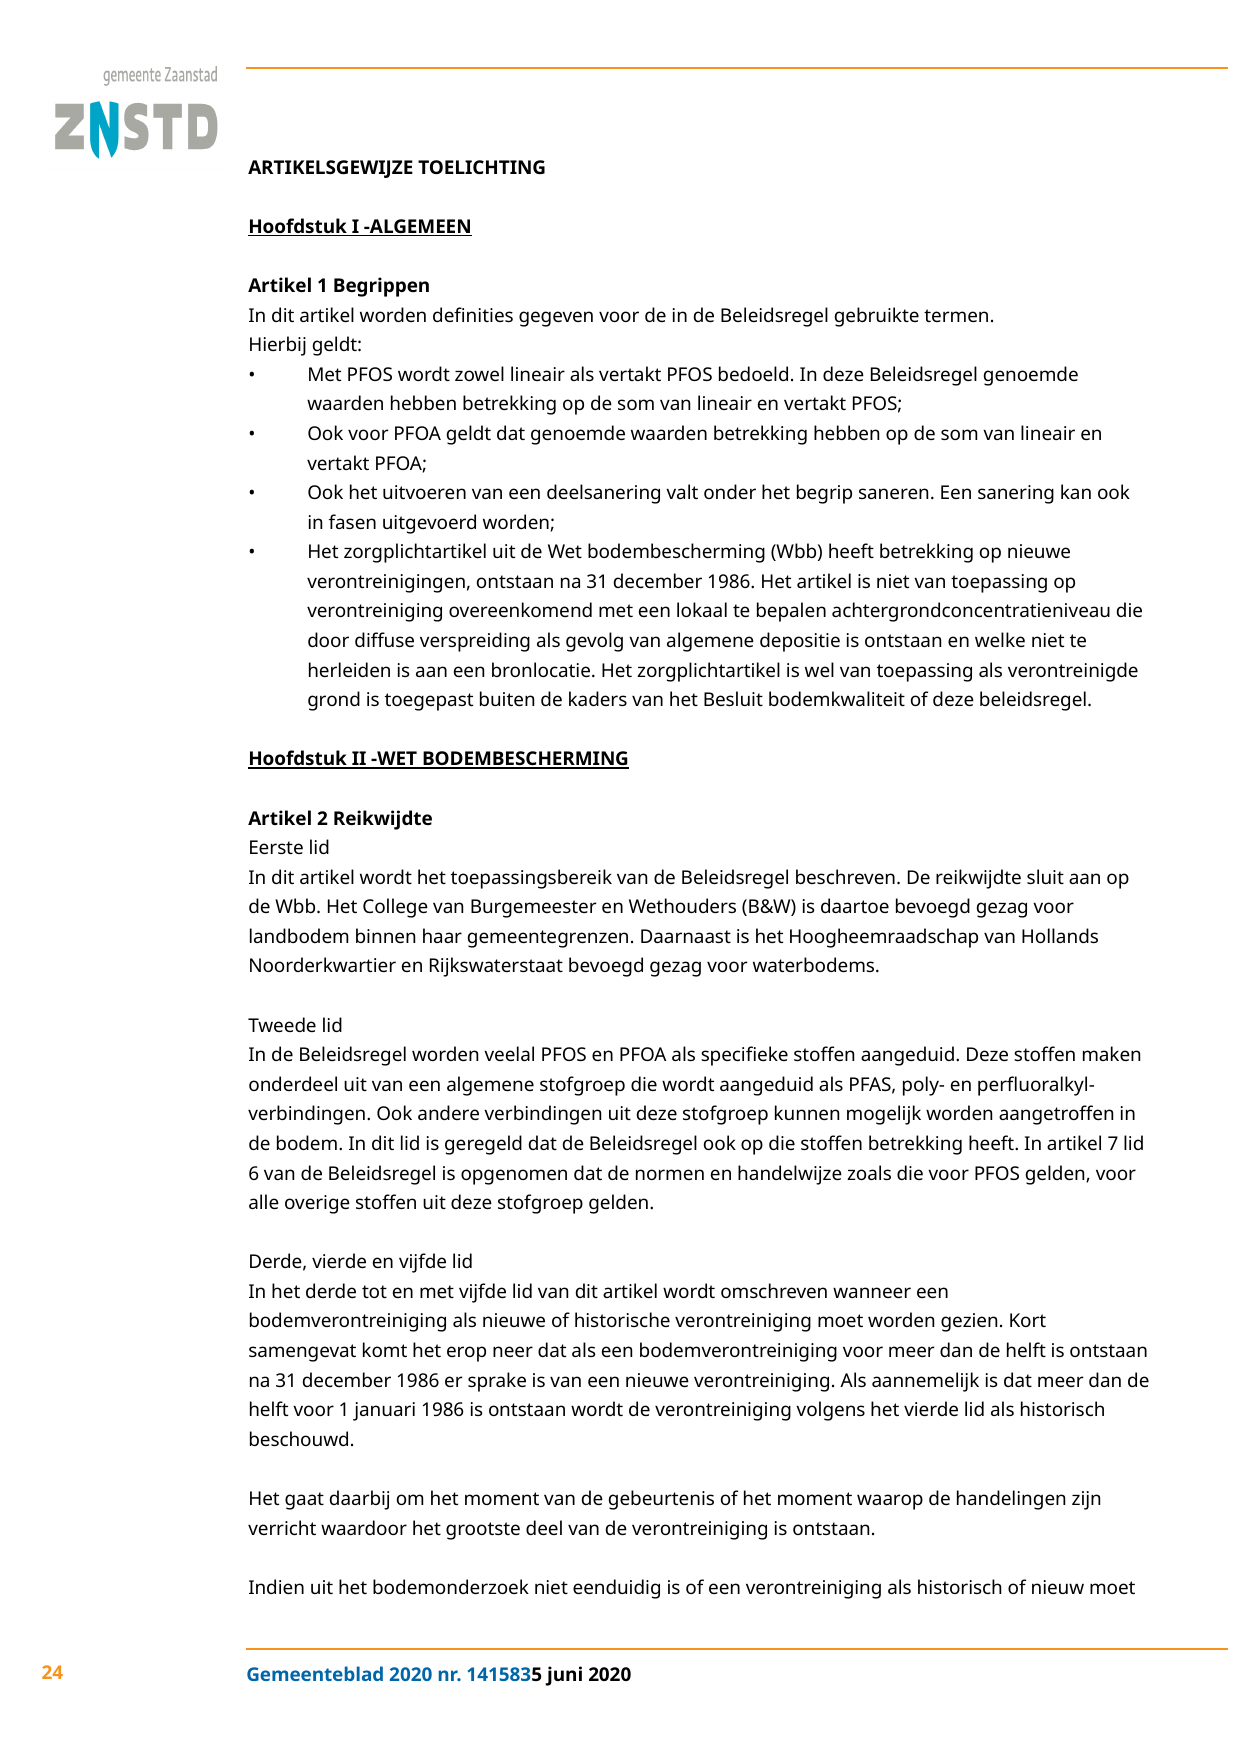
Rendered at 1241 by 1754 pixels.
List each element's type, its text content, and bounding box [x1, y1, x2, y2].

text Eerste lid [248, 834, 1152, 860]
text Artikel 2 Reikwijdte [248, 805, 1152, 831]
text Indien uit het bodemonderzoek niet eenduidig is of een verontreiniging als historisch of nieuw moet [248, 1574, 1152, 1600]
picture [41, 47, 231, 172]
text Hierbij geldt: [248, 331, 1152, 357]
text Artikel 1 Begrippen [248, 272, 1152, 298]
text In de Beleidsregel worden veelal PFOS en PFOA als specifieke stoffen aangeduid. Deze stoffen maken onderdeel uit van een algemene stofgroep die wordt aangeduid als PFAS, poly- en perfluoralkyl-verbindingen. Ook andere verbindingen uit deze stofgroep kunnen mogelijk worden aangetroffen in de bodem. In dit lid is geregeld dat de Beleidsregel ook op die stoffen betrekking heeft. In artikel 7 lid 6 van de Beleidsregel is opgenomen dat de normen en handelwijze zoals die voor PFOS gelden, voor alle overige stoffen uit deze stofgroep gelden. [248, 1041, 1152, 1215]
text Hoofdstuk I -ALGEMEEN [248, 213, 1152, 239]
list Het zorgplichtartikel uit de Wet bodembescherming (Wbb) heeft betrekking op nieuwe verontreinigingen, ontstaan na 31 december 1986. Het artikel is niet van toepassing op verontreiniging overeenkomend met een lokaal te bepalen achtergrondconcentratieniveau die door diffuse verspreiding als gevolg van algemene depositie is ontstaan en welke niet te herleiden is aan een bronlocatie. Het zorgplichtartikel is wel van toepassing als verontreinigde grond is toegepast buiten de kaders van het Besluit bodemkwaliteit of deze beleidsregel. [248, 538, 1152, 712]
text Derde, vierde en vijfde lid [248, 1248, 1152, 1274]
text ARTIKELSGEWIJZE TOELICHTING [248, 154, 1152, 180]
text In het derde tot en met vijfde lid van dit artikel wordt omschreven wanneer een bodemverontreiniging als nieuwe of historische verontreiniging moet worden gezien. Kort samengevat komt het erop neer dat als een bodemverontreiniging voor meer dan de helft is ontstaan na 31 december 1986 er sprake is van een nieuwe verontreiniging. Als aannemelijk is dat meer dan de helft voor 1 januari 1986 is ontstaan wordt de verontreiniging volgens het vierde lid als historisch beschouwd. [248, 1278, 1152, 1452]
text In dit artikel worden definities gegeven voor de in de Beleidsregel gebruikte termen. [248, 302, 1152, 328]
text Tweede lid [248, 1012, 1152, 1038]
text In dit artikel wordt het toepassingsbereik van de Beleidsregel beschreven. De reikwijdte sluit aan op de Wbb. Het College van Burgemeester en Wethouders (B&W) is daartoe bevoegd gezag voor landbodem binnen haar gemeentegrenzen. Daarnaast is het Hoogheemraadschap van Hollands Noorderkwartier en Rijkswaterstaat bevoegd gezag voor waterbodems. [248, 864, 1152, 978]
list Met PFOS wordt zowel lineair als vertakt PFOS bedoeld. In deze Beleidsregel genoemde waarden hebben betrekking op de som van lineair en vertakt PFOS; [248, 361, 1152, 416]
list Ook het uitvoeren van een deelsanering valt onder het begrip saneren. Een sanering kan ook in fasen uitgevoerd worden; [248, 479, 1152, 535]
text Hoofdstuk II -WET BODEMBESCHERMING [248, 746, 1152, 771]
text Het gaat daarbij om het moment van de gebeurtenis of het moment waarop de handelingen zijn verricht waardoor het grootste deel van de verontreiniging is ontstaan. [248, 1485, 1152, 1541]
list Ook voor PFOA geldt dat genoemde waarden betrekking hebben op de som van lineair en vertakt PFOA; [248, 420, 1152, 476]
